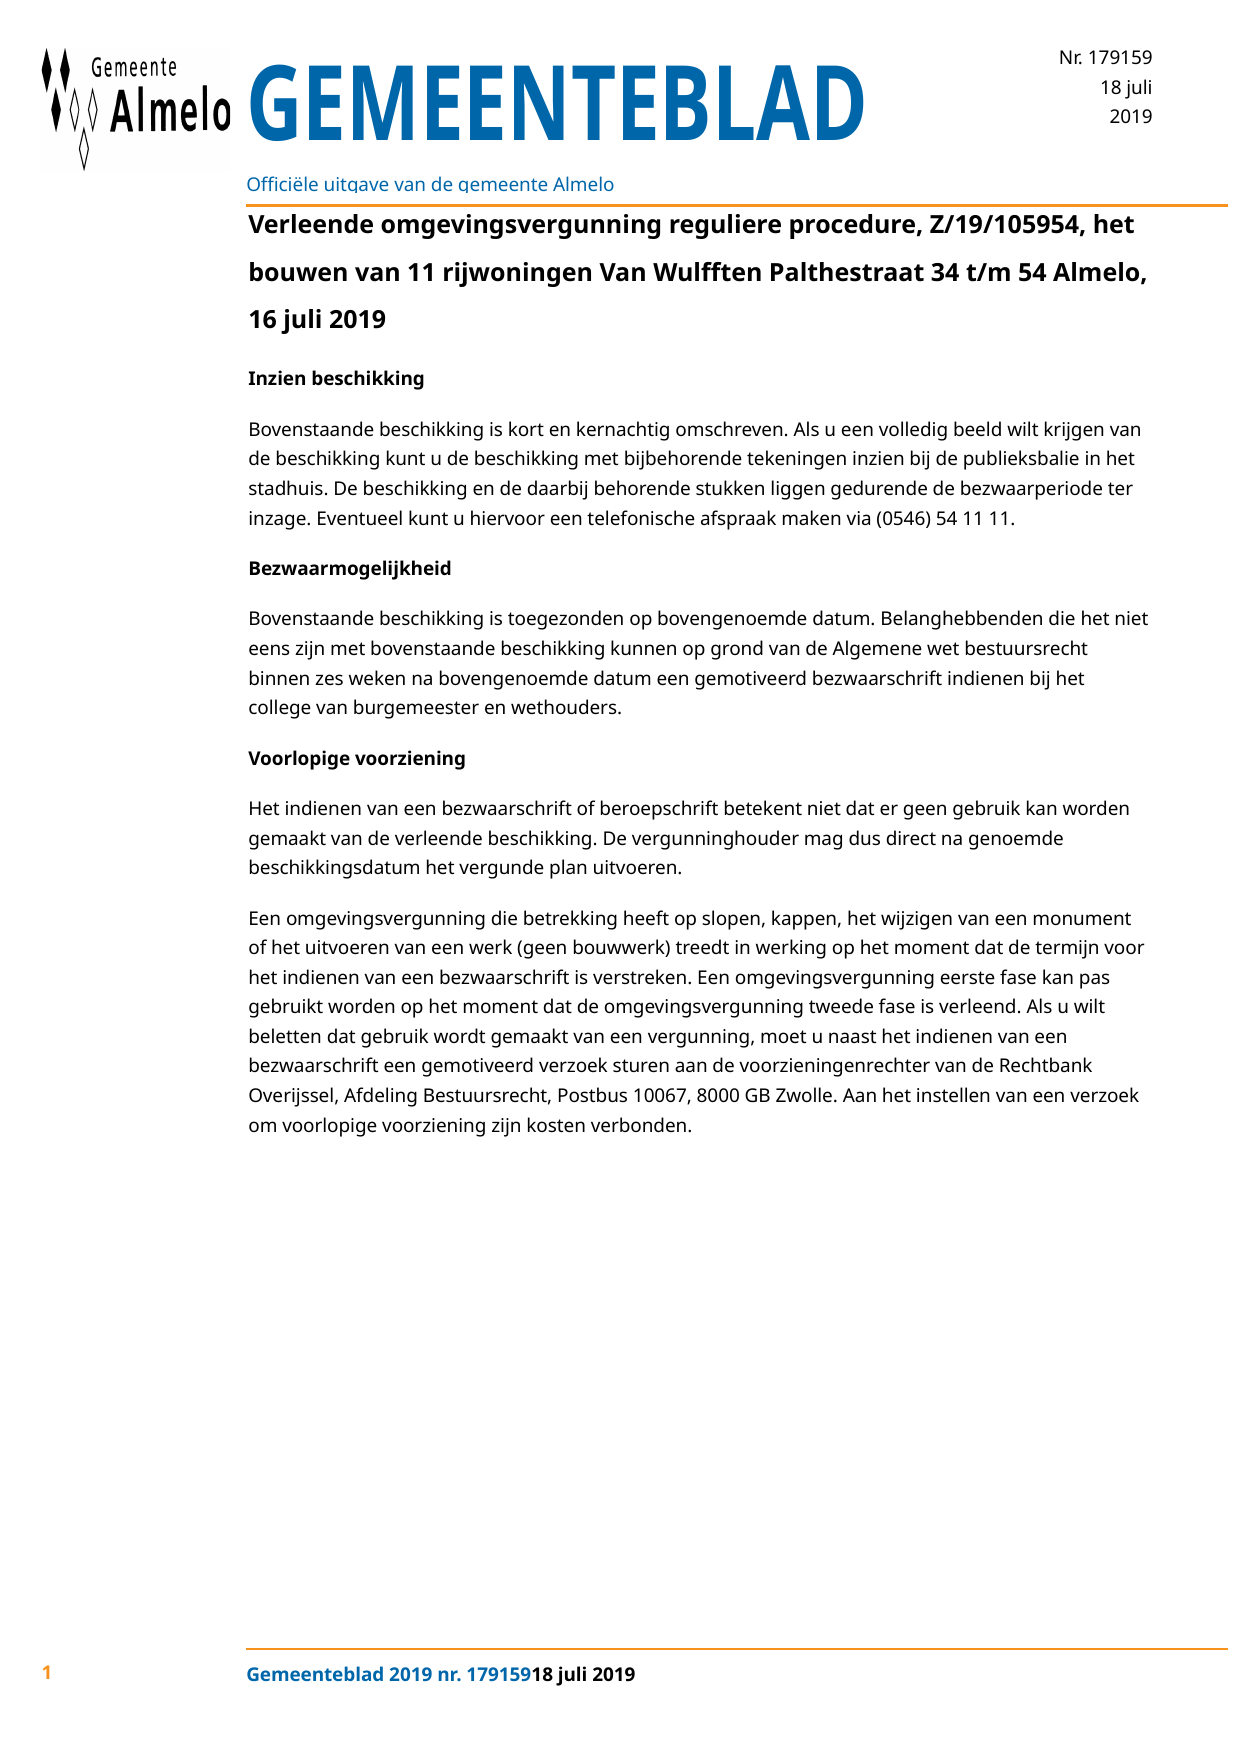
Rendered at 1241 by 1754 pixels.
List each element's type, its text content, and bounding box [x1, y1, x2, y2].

text Bovenstaande beschikking is toegezonden op bovengenoemde datum. Belanghebbenden die het niet eens zijn met bovenstaande beschikking kunnen op grond van de Algemene wet bestuursrecht binnen zes weken na bovengenoemde datum een gemotiveerd bezwaarschrift indienen bij het college van burgemeester en wethouders. [248, 606, 1152, 720]
text Bovenstaande beschikking is kort en kernachtig omschreven. Als u een volledig beeld wilt krijgen van de beschikking kunt u de beschikking met bijbehorende tekeningen inzien bij de publieksbalie in het stadhuis. De beschikking en de daarbij behorende stukken liggen gedurende de bezwaarperiode ter inzage. Eventueel kunt u hiervoor een telefonische afspraak maken via (0546) 54 11 11. [248, 416, 1152, 530]
text Voorlopige voorziening [248, 745, 1152, 770]
text Het indienen van een bezwaarschrift of beroepschrift betekent niet dat er geen gebruik kan worden gemaakt van de verleende beschikking. De vergunninghouder mag dus direct na genoemde beschikkingsdatum het vergunde plan uitvoeren. [248, 795, 1152, 880]
text Bezwaarmogelijkheid [248, 555, 1152, 581]
picture [41, 47, 231, 172]
text Verleende omgevingsvergunning reguliere procedure, Z/19/105954, het bouwen van 11 rijwoningen Van Wulfften Palthestraat 34 t/m 54 Almelo, 16 juli 2019 [248, 207, 1152, 336]
text Inzien beschikking [248, 366, 1152, 391]
text Een omgevingsvergunning die betrekking heeft op slopen, kappen, het wijzigen van een monument of het uitvoeren van een werk (geen bouwwerk) treedt in werking op het moment dat de termijn voor het indienen van een bezwaarschrift is verstreken. Een omgevingsvergunning eerste fase kan pas gebruikt worden op het moment dat de omgevingsvergunning tweede fase is verleend. Als u wilt beletten dat gebruik wordt gemaakt van een vergunning, moet u naast het indienen van een bezwaarschrift een gemotiveerd verzoek sturen aan de voorzieningenrechter van de Rechtbank Overijssel, Afdeling Bestuursrecht, Postbus 10067, 8000 GB Zwolle. Aan het instellen van een verzoek om voorlopige voorziening zijn kosten verbonden. [248, 905, 1152, 1137]
